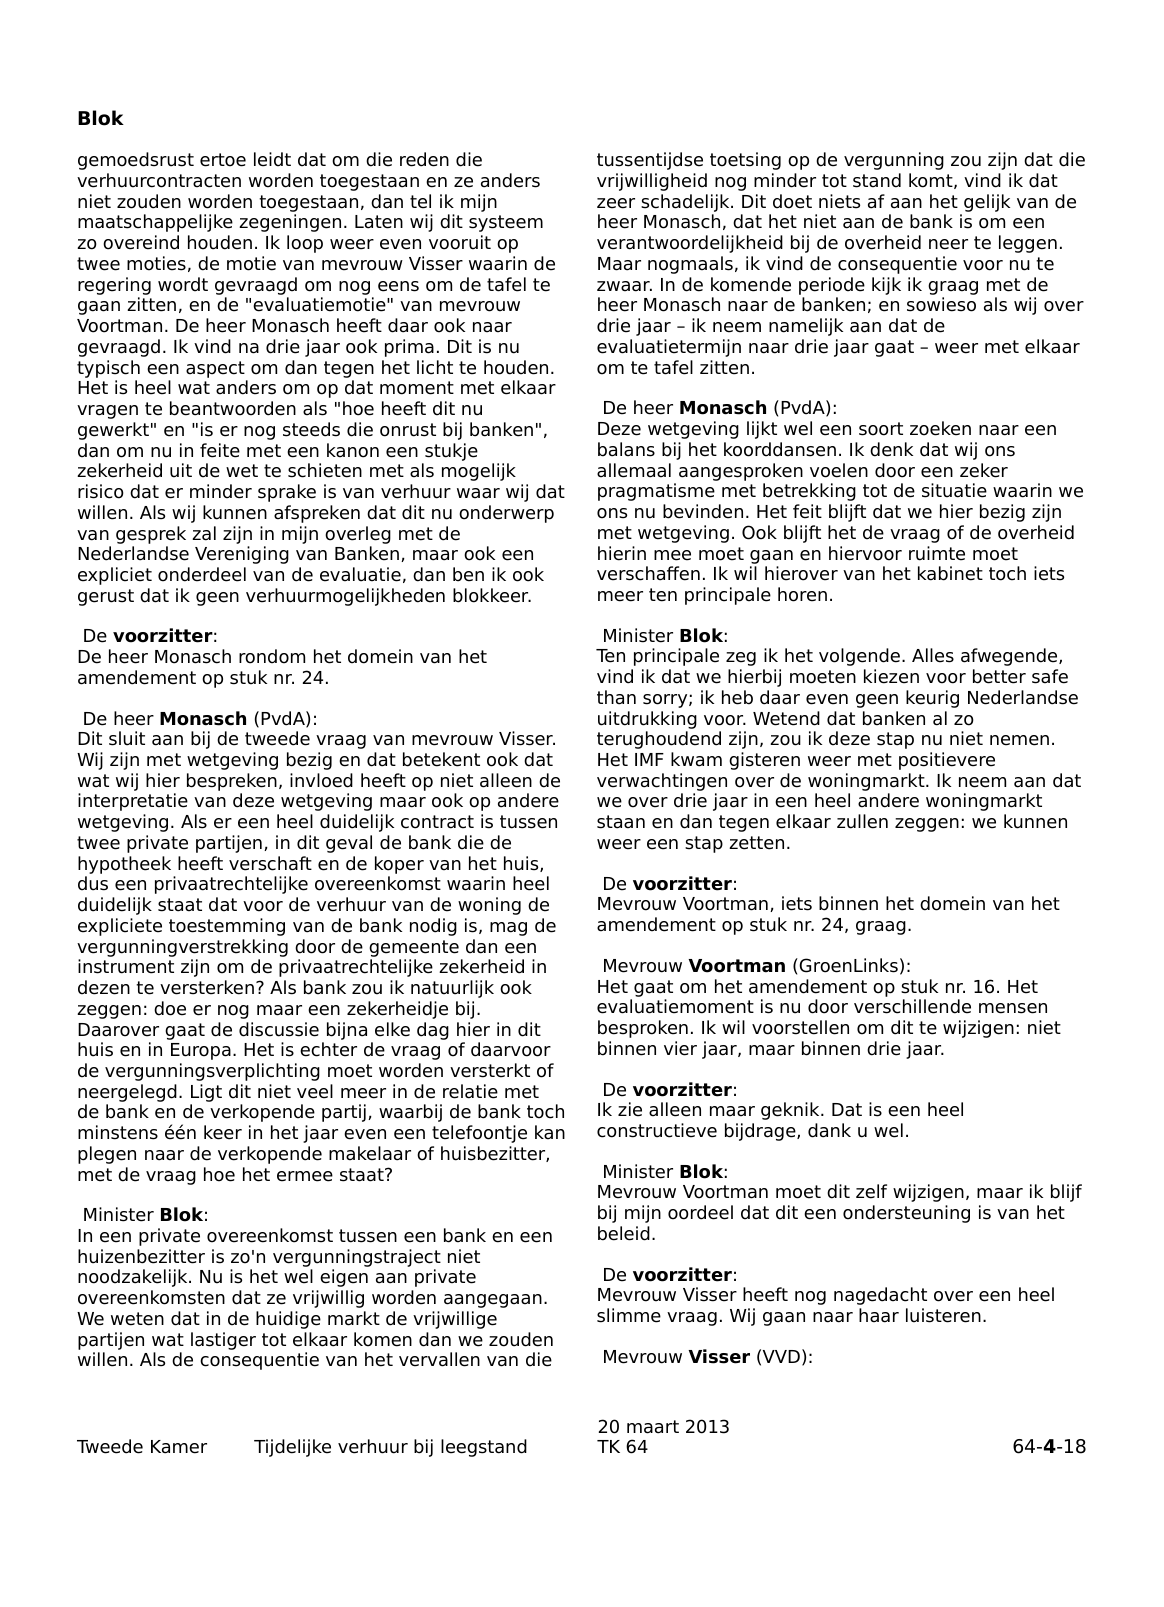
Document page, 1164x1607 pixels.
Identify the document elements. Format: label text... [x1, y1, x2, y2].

text De voorzitter: [596, 873, 1087, 894]
text In een private overeenkomst tussen een bank en een huizenbezitter is zo'n vergunningstraject niet noodzakelijk. Nu is het wel eigen aan private overeenkomsten dat ze vrijwillig worden aangegaan. We weten dat in de huidige markt de vrijwillige partijen wat lastiger tot elkaar komen dan we zouden willen. Als de consequentie van het vervallen van die [77, 1226, 567, 1371]
text Minister Blok: [77, 1205, 567, 1226]
text Minister Blok: [596, 1162, 1087, 1182]
text gemoedsrust ertoe leidt dat om die reden die verhuurcontracten worden toegestaan en ze anders niet zouden worden toegestaan, dan tel ik mijn maatschappelijke zegeningen. Laten wij dit systeem zo overeind houden. Ik loop weer even vooruit op twee moties, de motie van mevrouw Visser waarin de regering wordt gevraagd om nog eens om de tafel te gaan zitten, en de "evaluatiemotie" van mevrouw Voortman. De heer Monasch heeft daar ook naar gevraagd. Ik vind na drie jaar ook prima. Dit is nu typisch een aspect om dan tegen het licht te houden. Het is heel wat anders om op dat moment met elkaar vragen te beantwoorden als "hoe heeft dit nu gewerkt" en "is er nog steeds die onrust bij banken", dan om nu in feite met een kanon een stukje zekerheid uit de wet te schieten met als mogelijk risico dat er minder sprake is van verhuur waar wij dat willen. Als wij kunnen afspreken dat dit nu onderwerp van gesprek zal zijn in mijn overleg met de Nederlandse Vereniging van Banken, maar ook een expliciet onderdeel van de evaluatie, dan ben ik ook gerust dat ik geen verhuurmogelijkheden blokkeer. [77, 150, 567, 606]
text Mevrouw Voortman (GroenLinks): [596, 956, 1087, 976]
text Deze wetgeving lijkt wel een soort zoeken naar een balans bij het koorddansen. Ik denk dat wij ons allemaal aangesproken voelen door een zeker pragmatisme met betrekking tot de situatie waarin we ons nu bevinden. Het feit blijft dat we hier bezig zijn met wetgeving. Ook blijft het de vraag of de overheid hierin mee moet gaan en hiervoor ruimte moet verschaffen. Ik wil hierover van het kabinet toch iets meer ten principale horen. [596, 419, 1087, 606]
text De voorzitter: [596, 1264, 1087, 1285]
text De voorzitter: [596, 1079, 1087, 1100]
text Ik zie alleen maar geknik. Dat is een heel constructieve bijdrage, dank u wel. [596, 1100, 1087, 1142]
text De voorzitter: [77, 626, 567, 647]
text tussentijdse toetsing op de vergunning zou zijn dat die vrijwilligheid nog minder tot stand komt, vind ik dat zeer schadelijk. Dit doet niets af aan het gelijk van de heer Monasch, dat het niet aan de bank is om een verantwoordelijkheid bij de overheid neer te leggen. Maar nogmaals, ik vind de consequentie voor nu te zwaar. In de komende periode kijk ik graag met de heer Monasch naar de banken; en sowieso als wij over drie jaar – ik neem namelijk aan dat de evaluatietermijn naar drie jaar gaat – weer met elkaar om te tafel zitten. [596, 150, 1087, 378]
text Mevrouw Visser (VVD): [596, 1347, 1087, 1367]
text De heer Monasch (PvdA): [596, 398, 1087, 419]
text Mevrouw Voortman, iets binnen het domein van het amendement op stuk nr. 24, graag. [596, 894, 1087, 936]
text Ten principale zeg ik het volgende. Alles afwegende, vind ik dat we hierbij moeten kiezen voor better safe than sorry; ik heb daar even geen keurig Nederlandse uitdrukking voor. Wetend dat banken al zo terughoudend zijn, zou ik deze stap nu niet nemen. Het IMF kwam gisteren weer met positievere verwachtingen over de woningmarkt. Ik neem aan dat we over drie jaar in een heel andere woningmarkt staan en dan tegen elkaar zullen zeggen: we kunnen weer een stap zetten. [596, 646, 1087, 853]
text Mevrouw Voortman moet dit zelf wijzigen, maar ik blijf bij mijn oordeel dat dit een ondersteuning is van het beleid. [596, 1182, 1087, 1244]
text De heer Monasch rondom het domein van het amendement op stuk nr. 24. [77, 647, 567, 688]
text Mevrouw Visser heeft nog nagedacht over een heel slimme vraag. Wij gaan naar haar luisteren. [596, 1285, 1087, 1327]
text Het gaat om het amendement op stuk nr. 16. Het evaluatiemoment is nu door verschillende mensen besproken. Ik wil voorstellen om dit te wijzigen: niet binnen vier jaar, maar binnen drie jaar. [596, 976, 1087, 1059]
text De heer Monasch (PvdA): [77, 708, 567, 729]
text Minister Blok: [596, 626, 1087, 646]
text Dit sluit aan bij de tweede vraag van mevrouw Visser. Wij zijn met wetgeving bezig en dat betekent ook dat wat wij hier bespreken, invloed heeft op niet alleen de interpretatie van deze wetgeving maar ook op andere wetgeving. Als er een heel duidelijk contract is tussen twee private partijen, in dit geval de bank die de hypotheek heeft verschaft en de koper van het huis, dus een privaatrechtelijke overeenkomst waarin heel duidelijk staat dat voor de verhuur van de woning de expliciete toestemming van de bank nodig is, mag de vergunningverstrekking door de gemeente dan een instrument zijn om de privaatrechtelijke zekerheid in dezen te versterken? Als bank zou ik natuurlijk ook zeggen: doe er nog maar een zekerheidje bij. Daarover gaat de discussie bijna elke dag hier in dit huis en in Europa. Het is echter de vraag of daarvoor de vergunningsverplichting moet worden versterkt of neergelegd. Ligt dit niet veel meer in de relatie met de bank en de verkopende partij, waarbij de bank toch minstens één keer in het jaar even een telefoontje kan plegen naar de verkopende makelaar of huisbezitter, met de vraag hoe het ermee staat? [77, 729, 567, 1185]
